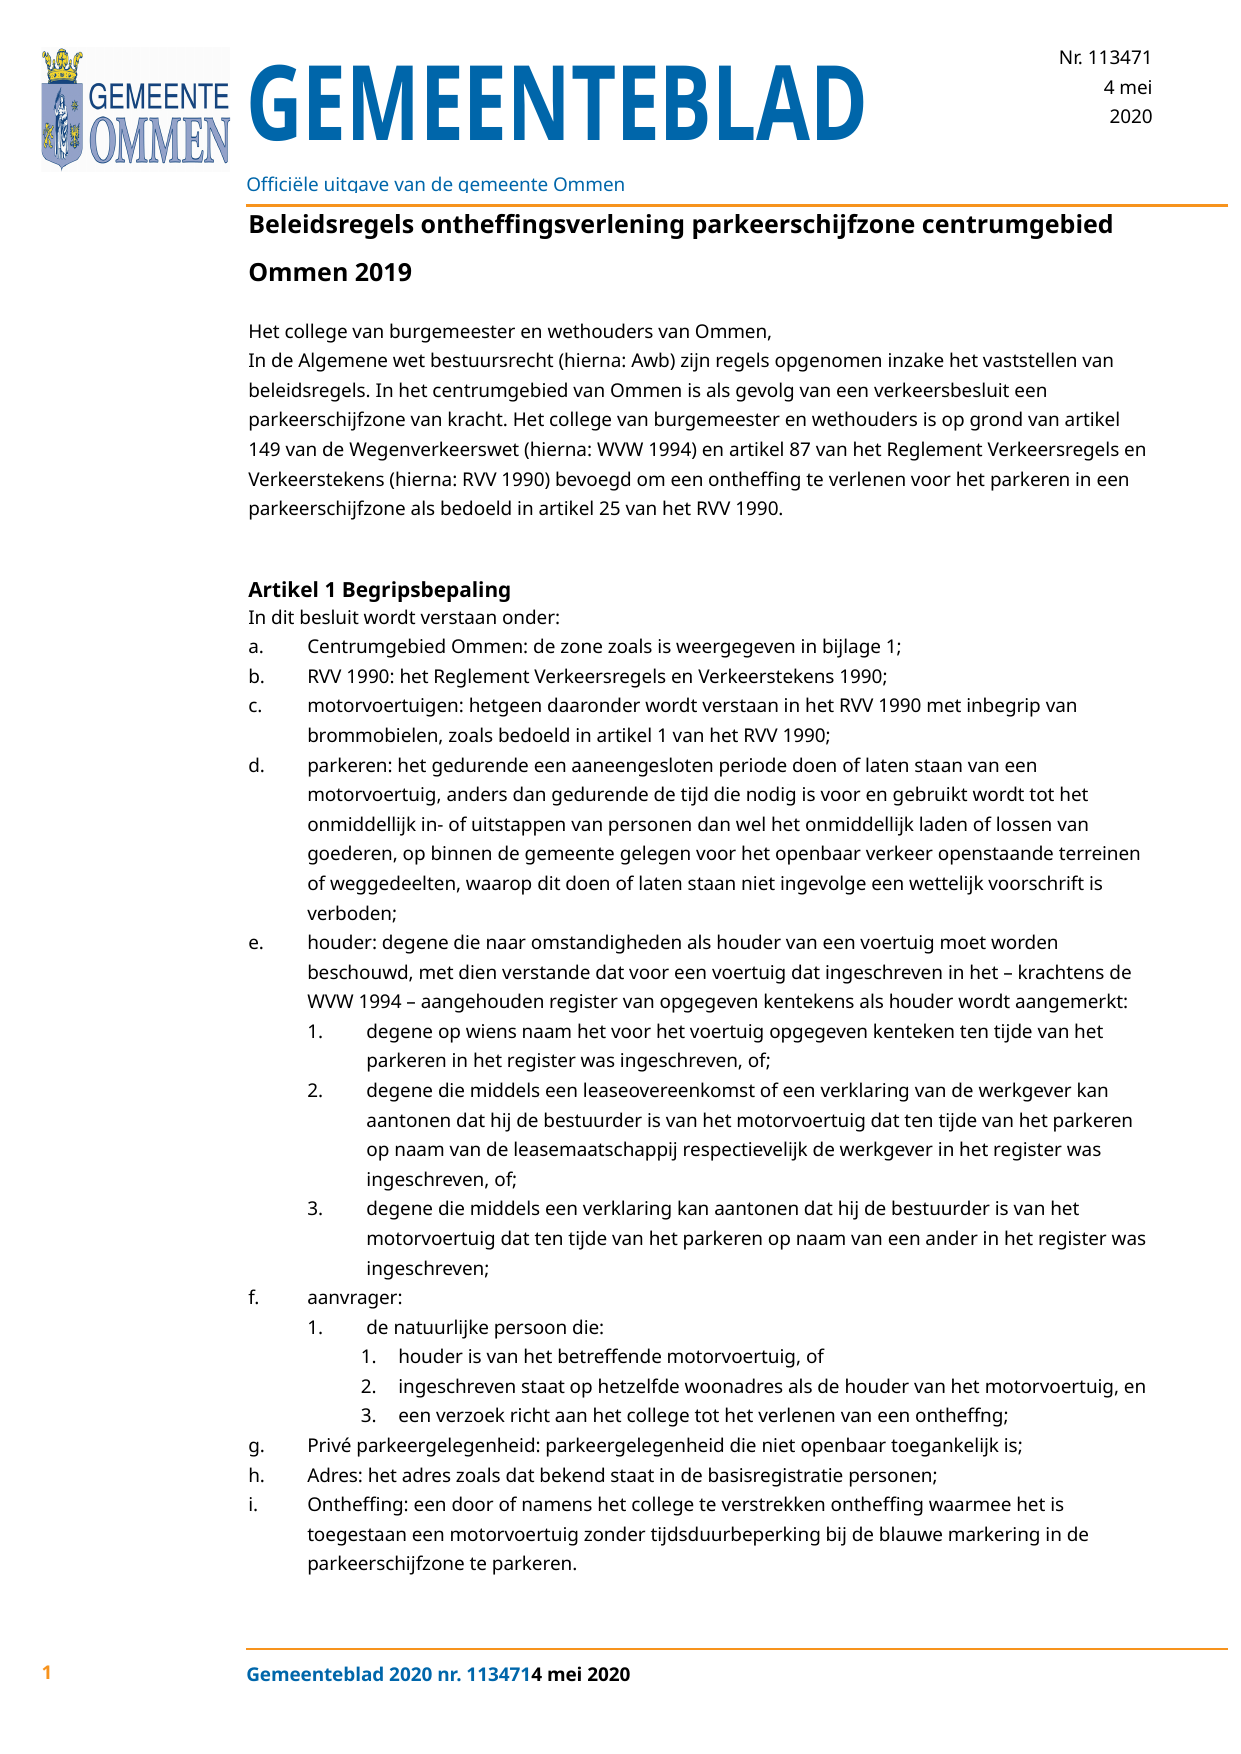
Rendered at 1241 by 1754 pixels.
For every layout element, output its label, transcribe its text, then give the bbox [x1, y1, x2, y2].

text In de Algemene wet bestuursrecht (hierna: Awb) zijn regels opgenomen inzake het vaststellen van beleidsregels. In het centrumgebied van Ommen is als gevolg van een verkeersbesluit een parkeerschijfzone van kracht. Het college van burgemeester en wethouders is op grond van artikel 149 van de Wegenverkeerswet (hierna: WVW 1994) en artikel 87 van het Reglement Verkeersregels en Verkeerstekens (hierna: RVV 1990) bevoegd om een ontheffing te verlenen voor het parkeren in een parkeerschijfzone als bedoeld in artikel 25 van het RVV 1990. [248, 347, 1152, 521]
list houder: degene die naar omstandigheden als houder van een voertuig moet worden beschouwd, met dien verstande dat voor een voertuig dat ingeschreven in het – krachtens de WVW 1994 – aangehouden register van opgegeven kentekens als houder wordt aangemerkt: [248, 929, 1152, 1014]
list Privé parkeergelegenheid: parkeergelegenheid die niet openbaar toegankelijk is; [248, 1432, 1152, 1458]
list degene die middels een verklaring kan aantonen dat hij de bestuurder is van het motorvoertuig dat ten tijde van het parkeren op naam van een ander in het register was ingeschreven; [307, 1196, 1152, 1280]
list parkeren: het gedurende een aaneengesloten periode doen of laten staan van een motorvoertuig, anders dan gedurende de tijd die nodig is voor en gebruikt wordt tot het onmiddellijk in- of uitstappen van personen dan wel het onmiddellijk laden of lossen van goederen, op binnen de gemeente gelegen voor het openbaar verkeer openstaande terreinen of weggedeelten, waarop dit doen of laten staan niet ingevolge een wettelijk voorschrift is verboden; [248, 752, 1152, 925]
list Ontheffing: een door of namens het college te verstrekken ontheffing waarmee het is toegestaan een motorvoertuig zonder tijdsduurbeperking bij de blauwe markering in de parkeerschijfzone te parkeren. [248, 1491, 1152, 1576]
list degene die middels een leaseovereenkomst of een verklaring van de werkgever kan aantonen dat hij de bestuurder is van het motorvoertuig dat ten tijde van het parkeren op naam van de leasemaatschappij respectievelijk de werkgever in het register was ingeschreven, of; [307, 1077, 1152, 1192]
list aanvrager: [248, 1284, 1152, 1310]
list motorvoertuigen: hetgeen daaronder wordt verstaan in het RVV 1990 met inbegrip van brommobielen, zoals bedoeld in artikel 1 van het RVV 1990; [248, 693, 1152, 748]
list RVV 1990: het Reglement Verkeersregels en Verkeerstekens 1990; [248, 663, 1152, 689]
text Het college van burgemeester en wethouders van Ommen, [248, 318, 1152, 344]
list ingeschreven staat op hetzelfde woonadres als de houder van het motorvoertuig, en [361, 1373, 1152, 1399]
list een verzoek richt aan het college tot het verlenen van een ontheffng; [361, 1403, 1152, 1428]
picture [41, 47, 231, 172]
text Artikel 1 Begripsbepaling [248, 575, 1152, 604]
list de natuurlijke persoon die: [307, 1314, 1152, 1339]
list Adres: het adres zoals dat bekend staat in de basisregistratie personen; [248, 1462, 1152, 1487]
list Centrumgebied Ommen: de zone zoals is weergegeven in bijlage 1; [248, 633, 1152, 659]
text In dit besluit wordt verstaan onder: [248, 604, 1152, 629]
text Beleidsregels ontheffingsverlening parkeerschijfzone centrumgebied Ommen 2019 [248, 207, 1152, 288]
list degene op wiens naam het voor het voertuig opgegeven kenteken ten tijde van het parkeren in het register was ingeschreven, of; [307, 1018, 1152, 1073]
list houder is van het betreffende motorvoertuig, of [361, 1343, 1152, 1369]
